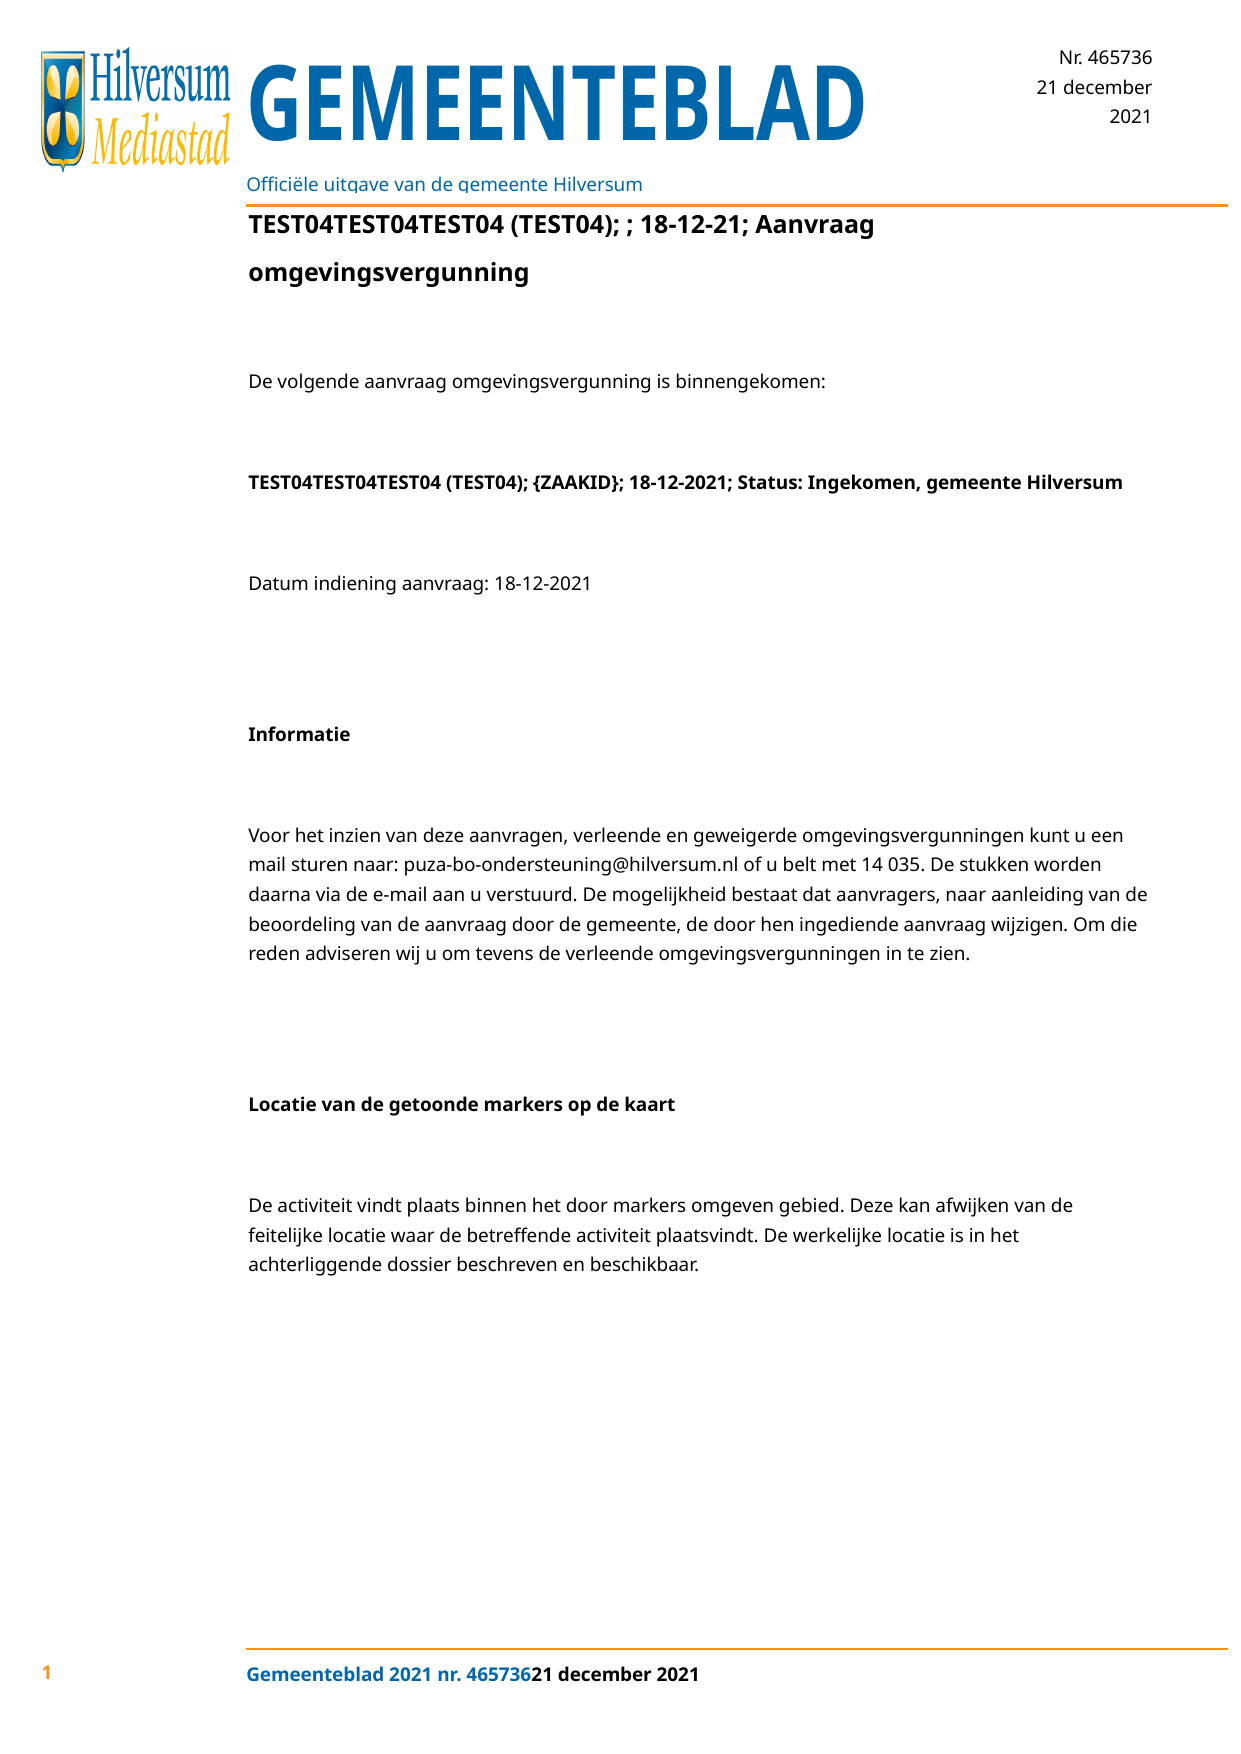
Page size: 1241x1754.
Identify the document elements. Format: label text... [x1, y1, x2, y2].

text Locatie van de getoonde markers op de kaart [248, 1092, 1152, 1117]
text De volgende aanvraag omgevingsvergunning is binnengekomen: [248, 368, 1152, 394]
text Voor het inzien van deze aanvragen, verleende en geweigerde omgevingsvergunningen kunt u een mail sturen naar: puza-bo-ondersteuning@hilversum.nl of u belt met 14 035. De stukken worden daarna via de e-mail aan u verstuurd. De mogelijkheid bestaat dat aanvragers, naar aanleiding van de beoordeling van de aanvraag door de gemeente, de door hen ingediende aanvraag wijzigen. Om die reden adviseren wij u om tevens de verleende omgevingsvergunningen in te zien. [248, 822, 1152, 966]
picture [41, 47, 231, 172]
text TEST04TEST04TEST04 (TEST04); {ZAAKID}; 18-12-2021; Status: Ingekomen, gemeente Hilversum [248, 469, 1152, 495]
text Informatie [248, 721, 1152, 747]
text TEST04TEST04TEST04 (TEST04); ; 18-12-21; Aanvraag omgevingsvergunning [248, 207, 1152, 288]
text De activiteit vindt plaats binnen het door markers omgeven gebied. Deze kan afwijken van de feitelijke locatie waar de betreffende activiteit plaatsvindt. De werkelijke locatie is in het achterliggende dossier beschreven en beschikbaar. [248, 1192, 1152, 1277]
text Datum indiening aanvraag: 18-12-2021 [248, 570, 1152, 596]
